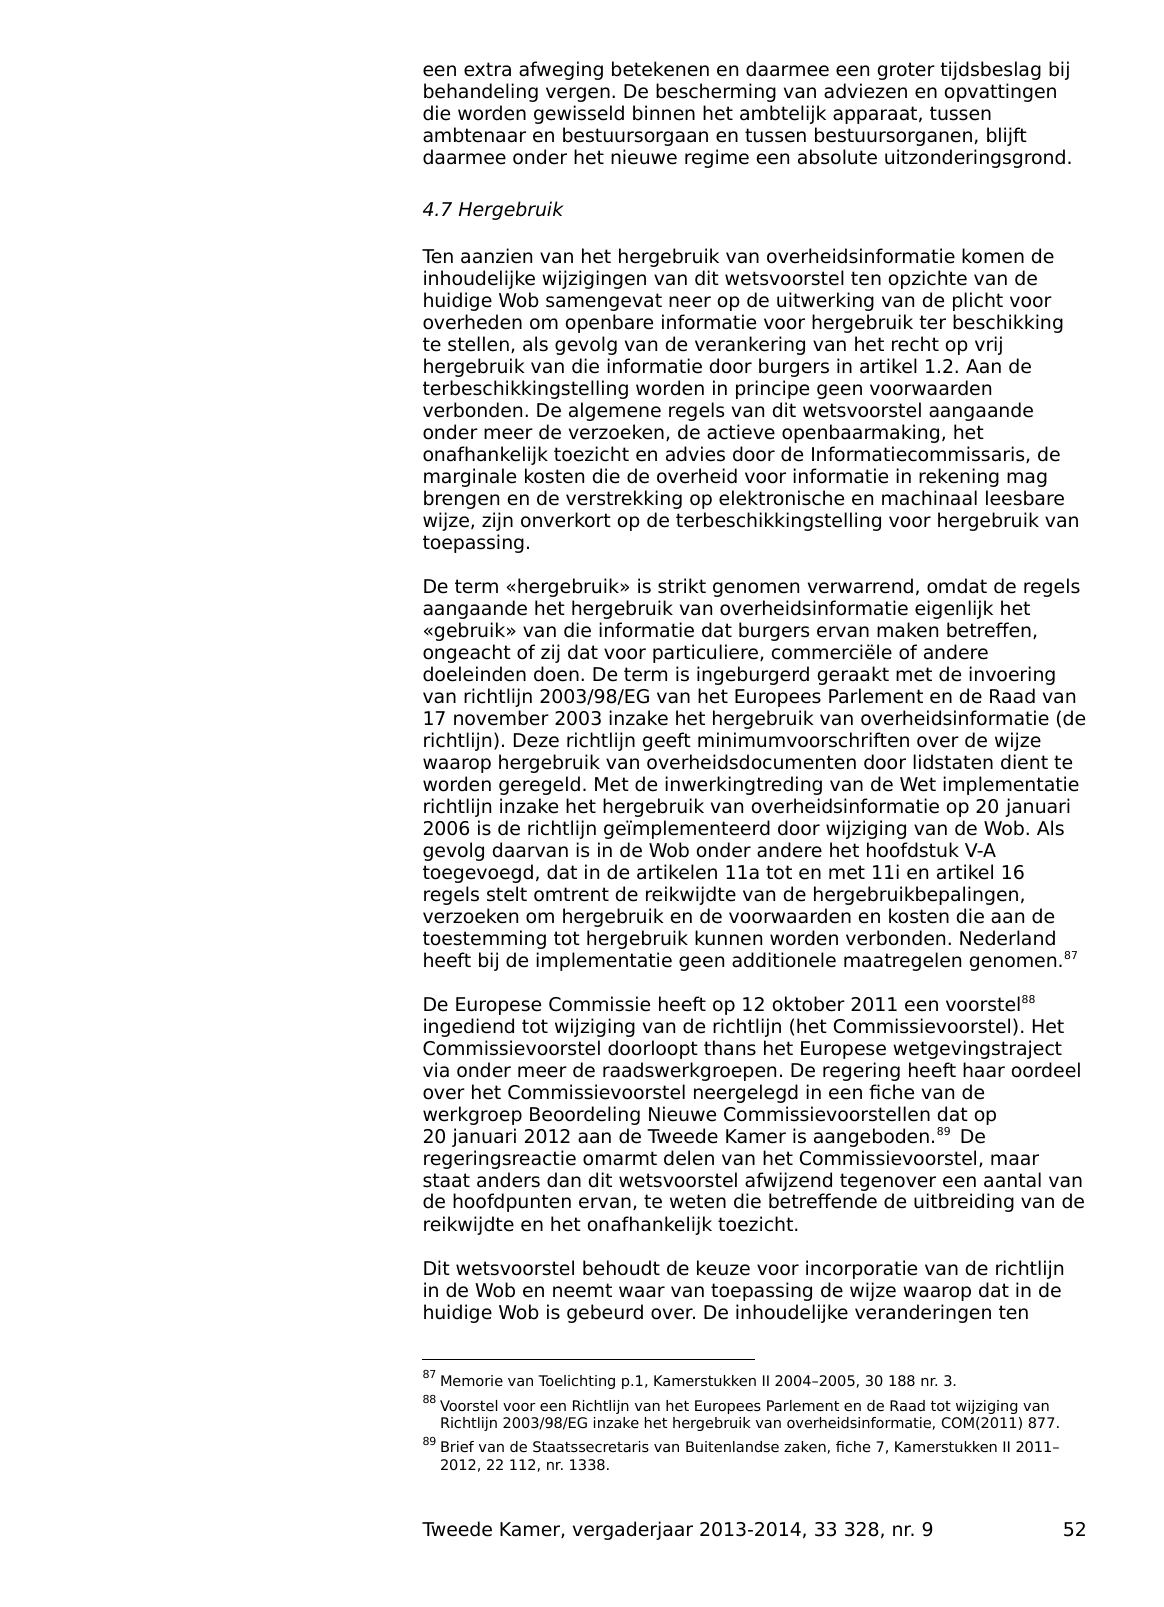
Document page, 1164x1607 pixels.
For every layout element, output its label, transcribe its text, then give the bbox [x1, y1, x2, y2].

text Memorie van Toelichting p.1, Kamerstukken II 2004–2005, 30 188 nr. 3. [422, 1368, 1087, 1391]
text De Europese Commissie heeft op 12 oktober 2011 een voorstel ingediend tot wijziging van de richtlijn (het Commissievoorstel). Het Commissievoorstel doorloopt thans het Europese wetgevingstraject via onder meer de raadswerkgroepen. De regering heeft haar oordeel over het Commissievoorstel neergelegd in een fiche van de werkgroep Beoordeling Nieuwe Commissievoorstellen dat op 20 januari 2012 aan de Tweede Kamer is aangeboden. De regeringsreactie omarmt delen van het Commissievoorstel, maar staat anders dan dit wetsvoorstel afwijzend tegenover een aantal van de hoofdpunten ervan, te weten die betreffende de uitbreiding van de reikwijdte en het onafhankelijk toezicht. [422, 994, 1087, 1235]
text Brief van de Staatssecretaris van Buitenlandse zaken, fiche 7, Kamerstukken II 2011–2012, 22 112, nr. 1338. [422, 1435, 1087, 1474]
text een extra afweging betekenen en daarmee een groter tijdsbeslag bij behandeling vergen. De bescherming van adviezen en opvattingen die worden gewisseld binnen het ambtelijk apparaat, tussen ambtenaar en bestuursorgaan en tussen bestuursorganen, blijft daarmee onder het nieuwe regime een absolute uitzonderingsgrond. [422, 59, 1087, 169]
text Voorstel voor een Richtlijn van het Europees Parlement en de Raad tot wijziging van Richtlijn 2003/98/EG inzake het hergebruik van overheidsinformatie, COM(2011) 877. [422, 1393, 1087, 1432]
text De term «hergebruik» is strikt genomen verwarrend, omdat de regels aangaande het hergebruik van overheidsinformatie eigenlijk het «gebruik» van die informatie dat burgers ervan maken betreffen, ongeacht of zij dat voor particuliere, commerciële of andere doeleinden doen. De term is ingeburgerd geraakt met de invoering van richtlijn 2003/98/EG van het Europees Parlement en de Raad van 17 november 2003 inzake het hergebruik van overheidsinformatie (de richtlijn). Deze richtlijn geeft minimumvoorschriften over de wijze waarop hergebruik van overheidsdocumenten door lidstaten dient te worden geregeld. Met de inwerkingtreding van de Wet implementatie richtlijn inzake het hergebruik van overheidsinformatie op 20 januari 2006 is de richtlijn geïmplementeerd door wijziging van de Wob. Als gevolg daarvan is in de Wob onder andere het hoofdstuk V-A toegevoegd, dat in de artikelen 11a tot en met 11i en artikel 16 regels stelt omtrent de reikwijdte van de hergebruikbepalingen, verzoeken om hergebruik en de voorwaarden en kosten die aan de toestemming tot hergebruik kunnen worden verbonden. Nederland heeft bij de implementatie geen additionele maatregelen genomen. [422, 576, 1087, 971]
text Dit wetsvoorstel behoudt de keuze voor incorporatie van de richtlijn in de Wob en neemt waar van toepassing de wijze waarop dat in de huidige Wob is gebeurd over. De inhoudelijke veranderingen ten [422, 1258, 1087, 1323]
text Ten aanzien van het hergebruik van overheidsinformatie komen de inhoudelijke wijzigingen van dit wetsvoorstel ten opzichte van de huidige Wob samengevat neer op de uitwerking van de plicht voor overheden om openbare informatie voor hergebruik ter beschikking te stellen, als gevolg van de verankering van het recht op vrij hergebruik van die informatie door burgers in artikel 1.2. Aan de terbeschikkingstelling worden in principe geen voorwaarden verbonden. De algemene regels van dit wetsvoorstel aangaande onder meer de verzoeken, de actieve openbaarmaking, het onafhankelijk toezicht en advies door de Informatiecommissaris, de marginale kosten die de overheid voor informatie in rekening mag brengen en de verstrekking op elektronische en machinaal leesbare wijze, zijn onverkort op de terbeschikkingstelling voor hergebruik van toepassing. [422, 246, 1087, 554]
subtitle 4.7 Hergebruik [422, 199, 1087, 221]
